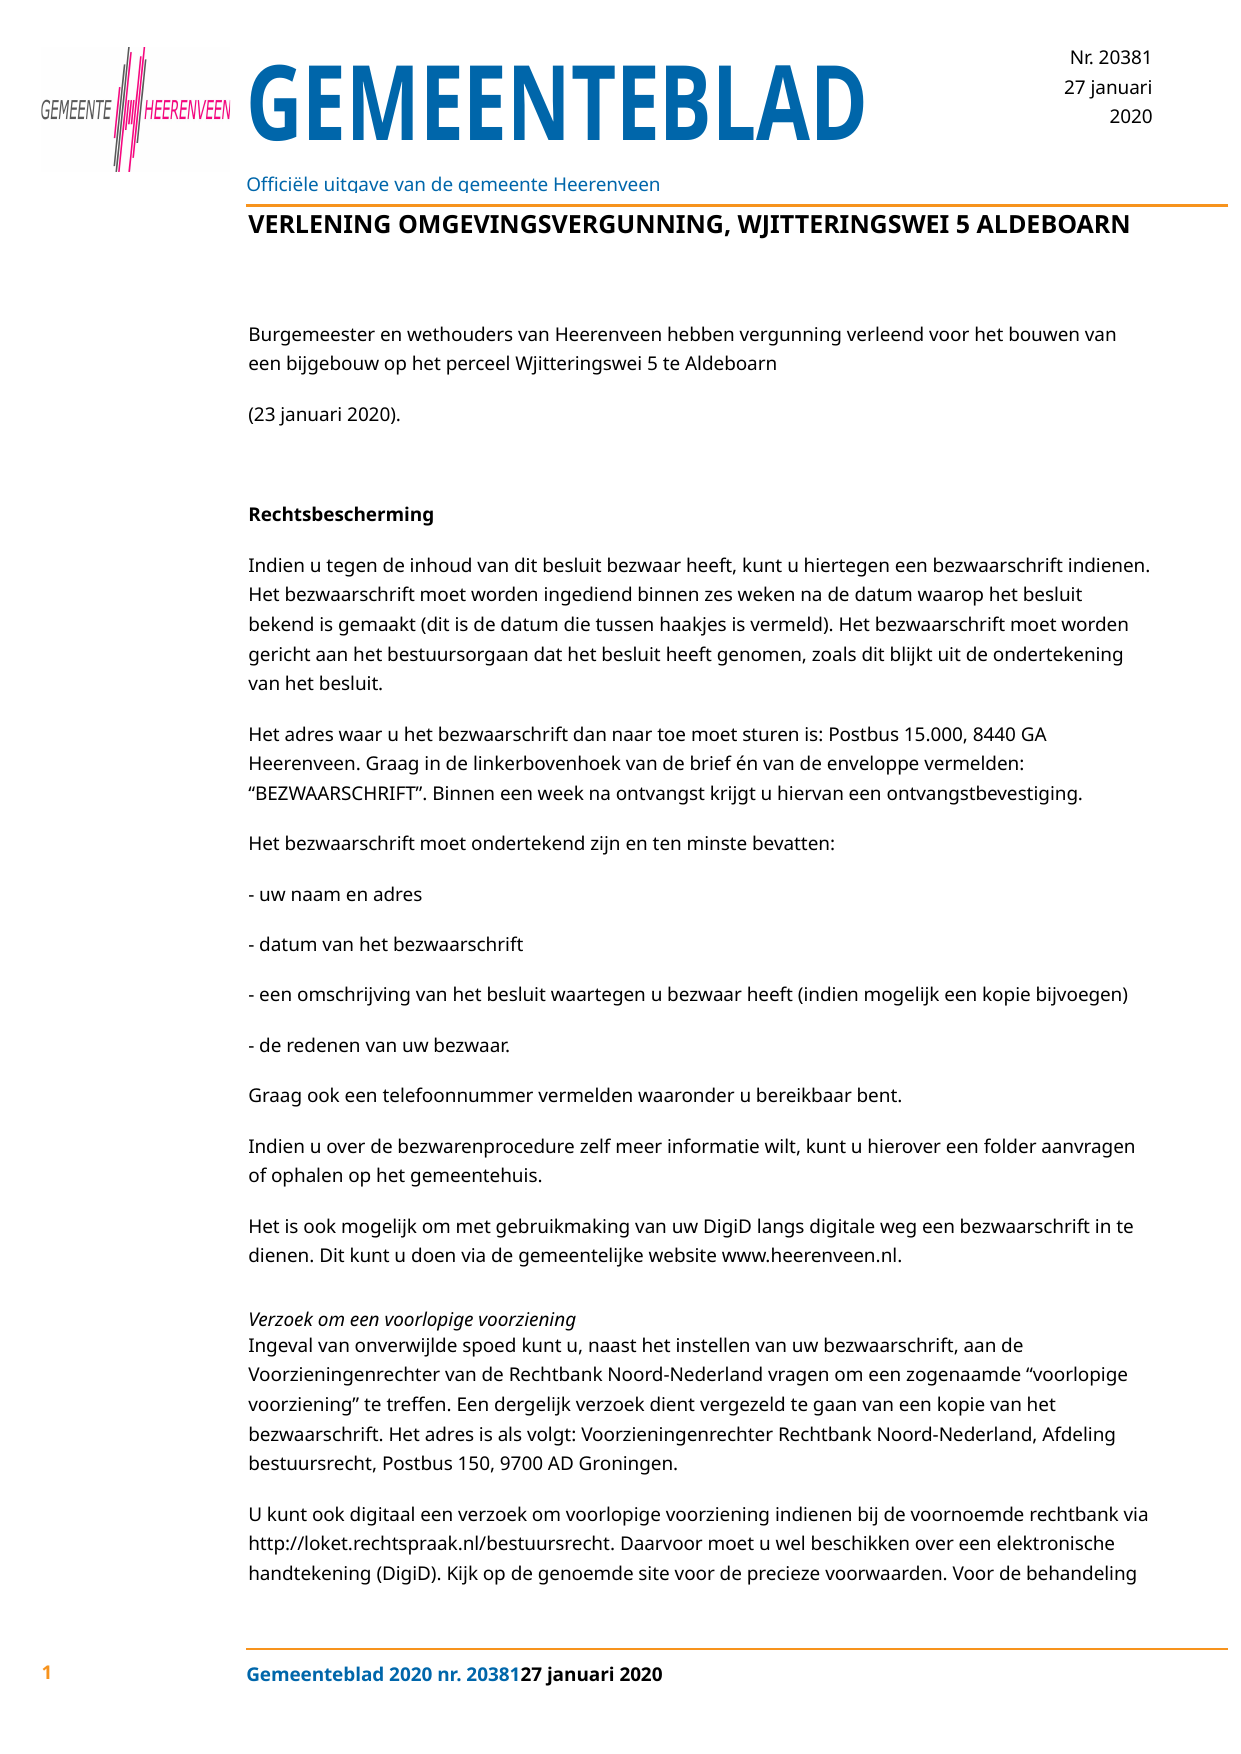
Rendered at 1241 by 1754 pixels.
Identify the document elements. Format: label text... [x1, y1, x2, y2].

text Graag ook een telefoonnummer vermelden waaronder u bereikbaar bent. [248, 1082, 1152, 1108]
text - datum van het bezwaarschrift [248, 931, 1152, 957]
text Het is ook mogelijk om met gebruikmaking van uw DigiD langs digitale weg een bezwaarschrift in te dienen. Dit kunt u doen via de gemeentelijke website www.heerenveen.nl. [248, 1213, 1152, 1268]
text - een omschrijving van het besluit waartegen u bezwaar heeft (indien mogelijk een kopie bijvoegen) [248, 982, 1152, 1007]
text (23 januari 2020). [248, 401, 1152, 426]
text Rechtsbescherming [248, 502, 1152, 527]
text Verzoek om een voorlopige voorziening [248, 1306, 1152, 1332]
picture [41, 47, 231, 172]
text Ingeval van onverwijlde spoed kunt u, naast het instellen van uw bezwaarschrift, aan de Voorzieningenrechter van de Rechtbank Noord-Nederland vragen om een zogenaamde “voorlopige voorziening” te treffen. Een dergelijk verzoek dient vergezeld te gaan van een kopie van het bezwaarschrift. Het adres is als volgt: Voorzieningenrechter Rechtbank Noord-Nederland, Afdeling bestuursrecht, Postbus 150, 9700 AD Groningen. [248, 1332, 1152, 1476]
text VERLENING OMGEVINGSVERGUNNING, WJITTERINGSWEI 5 ALDEBOARN [248, 207, 1152, 241]
text - uw naam en adres [248, 881, 1152, 906]
text Indien u over de bezwarenprocedure zelf meer informatie wilt, kunt u hierover een folder aanvragen of ophalen op het gemeentehuis. [248, 1133, 1152, 1188]
text Het adres waar u het bezwaarschrift dan naar toe moet sturen is: Postbus 15.000, 8440 GA Heerenveen. Graag in de linkerbovenhoek van de brief én van de enveloppe vermelden: “BEZWAARSCHRIFT”. Binnen een week na ontvangst krijgt u hiervan een ontvangstbevestiging. [248, 721, 1152, 806]
text Burgemeester en wethouders van Heerenveen hebben vergunning verleend voor het bouwen van een bijgebouw op het perceel Wjitteringswei 5 te Aldeboarn [248, 321, 1152, 376]
text Het bezwaarschrift moet ondertekend zijn en ten minste bevatten: [248, 830, 1152, 856]
text - de redenen van uw bezwaar. [248, 1032, 1152, 1058]
text Indien u tegen de inhoud van dit besluit bezwaar heeft, kunt u hiertegen een bezwaarschrift indienen. Het bezwaarschrift moet worden ingediend binnen zes weken na de datum waarop het besluit bekend is gemaakt (dit is de datum die tussen haakjes is vermeld). Het bezwaarschrift moet worden gericht aan het bestuursorgaan dat het besluit heeft genomen, zoals dit blijkt uit de ondertekening van het besluit. [248, 552, 1152, 696]
text U kunt ook digitaal een verzoek om voorlopige voorziening indienen bij de voornoemde rechtbank via http://loket.rechtspraak.nl/bestuursrecht. Daarvoor moet u wel beschikken over een elektronische handtekening (DigiD). Kijk op de genoemde site voor de precieze voorwaarden. Voor de behandeling [248, 1501, 1152, 1586]
